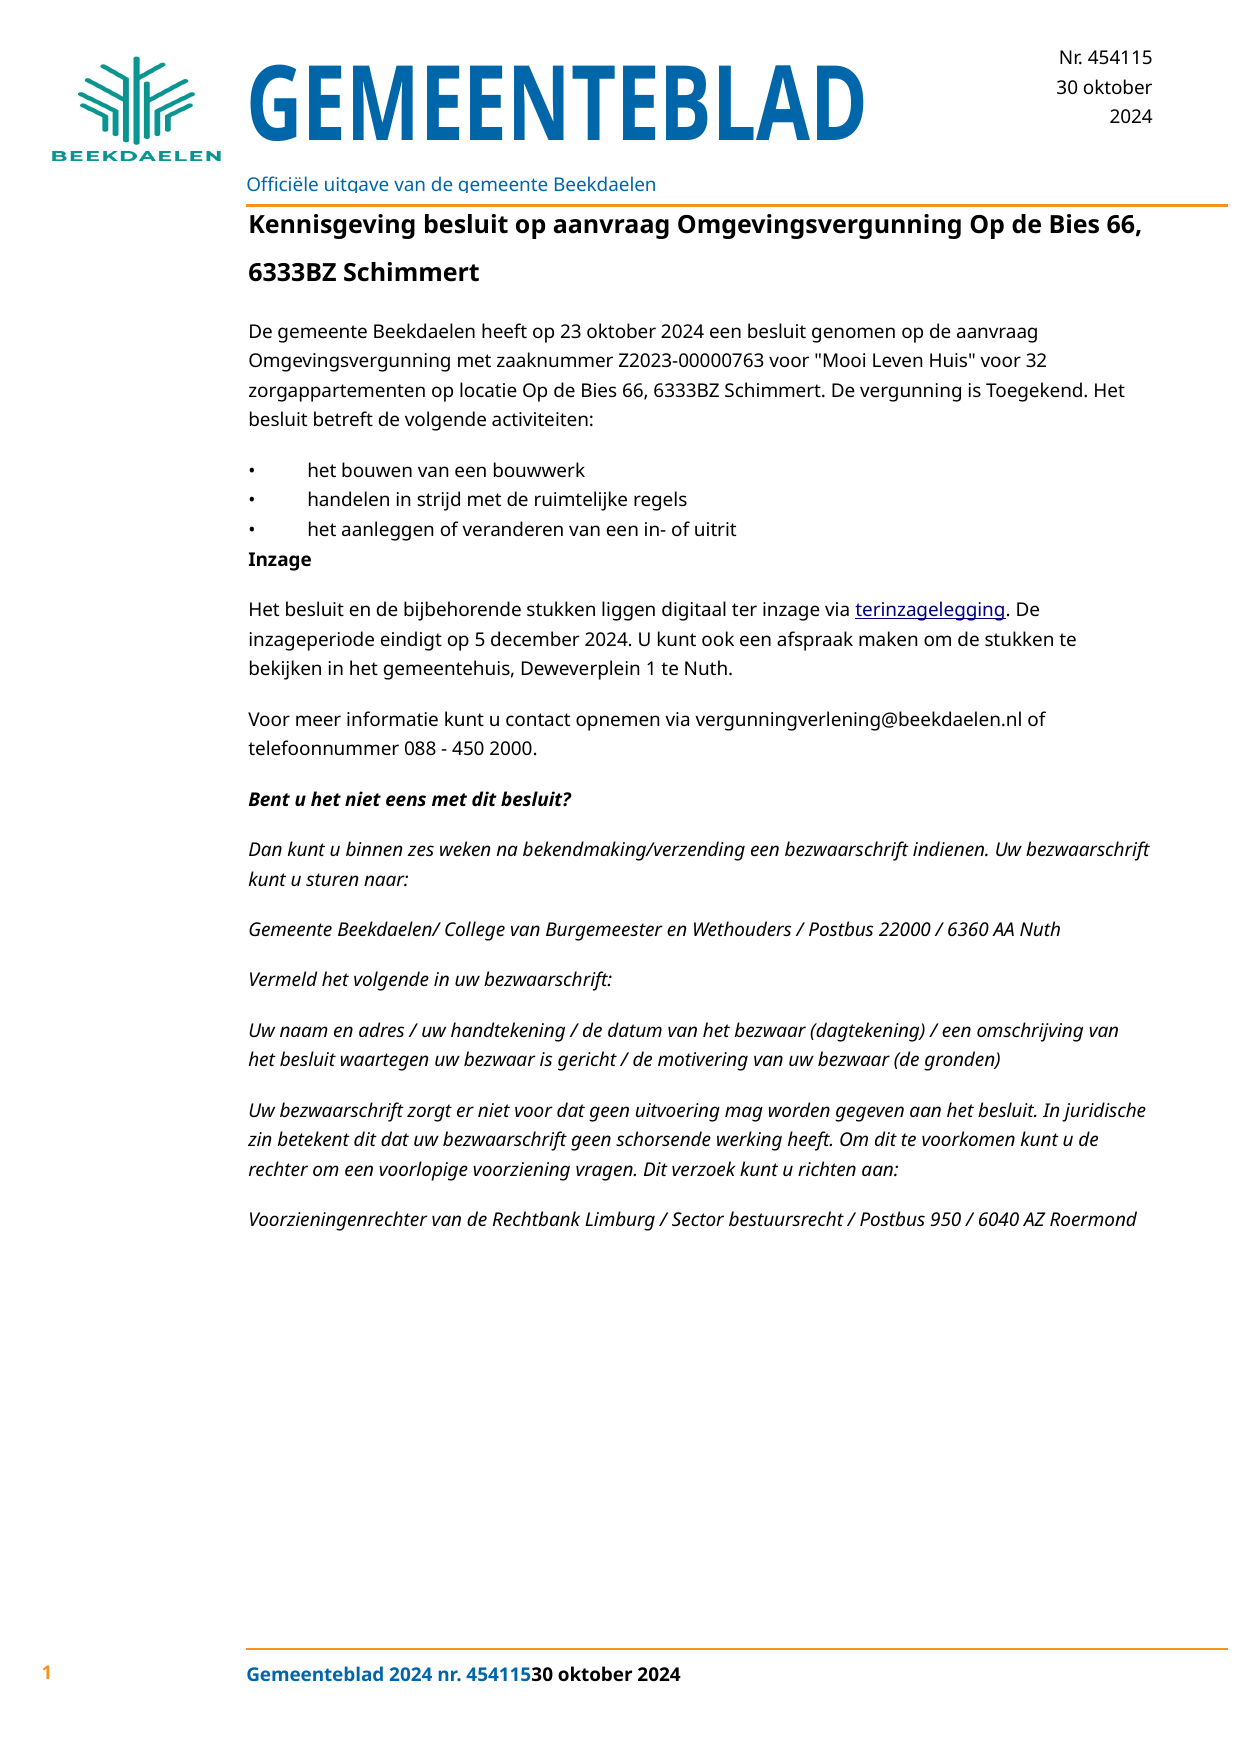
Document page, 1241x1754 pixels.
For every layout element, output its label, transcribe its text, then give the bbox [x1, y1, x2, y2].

text Gemeente Beekdaelen/ College van Burgemeester en Wethouders / Postbus 22000 / 6360 AA Nuth [248, 916, 1152, 942]
text Voor meer informatie kunt u contact opnemen via vergunningverlening@beekdaelen.nl of telefoonnummer 088 - 450 2000. [248, 706, 1152, 761]
text Voorzieningenrechter van de Rechtbank Limburg / Sector bestuursrecht / Postbus 950 / 6040 AZ Roermond [248, 1207, 1152, 1232]
text Dan kunt u binnen zes weken na bekendmaking/verzending een bezwaarschrift indienen. Uw bezwaarschrift kunt u sturen naar: [248, 836, 1152, 892]
text Vermeld het volgende in uw bezwaarschrift: [248, 967, 1152, 992]
picture [41, 47, 231, 172]
text De gemeente Beekdaelen heeft op 23 oktober 2024 een besluit genomen op de aanvraag Omgevingsvergunning met zaaknummer Z2023-00000763 voor "Mooi Leven Huis" voor 32 zorgappartementen op locatie Op de Bies 66, 6333BZ Schimmert. De vergunning is Toegekend. Het besluit betreft de volgende activiteiten: [248, 318, 1152, 432]
text Kennisgeving besluit op aanvraag Omgevingsvergunning Op de Bies 66, 6333BZ Schimmert [248, 207, 1152, 288]
list handelen in strijd met de ruimtelijke regels [248, 487, 1152, 512]
text Bent u het niet eens met dit besluit? [248, 786, 1152, 812]
list het bouwen van een bouwwerk [248, 457, 1152, 483]
text Uw naam en adres / uw handtekening / de datum van het bezwaar (dagtekening) / een omschrijving van het besluit waartegen uw bezwaar is gericht / de motivering van uw bezwaar (de gronden) [248, 1017, 1152, 1072]
text Uw bezwaarschrift zorgt er niet voor dat geen uitvoering mag worden gegeven aan het besluit. In juridische zin betekent dit dat uw bezwaarschrift geen schorsende werking heeft. Om dit te voorkomen kunt u de rechter om een voorlopige voorziening vragen. Dit verzoek kunt u richten aan: [248, 1097, 1152, 1182]
list het aanleggen of veranderen van een in- of uitrit [248, 516, 1152, 542]
text Het besluit en de bijbehorende stukken liggen digitaal ter inzage via terinzagelegging. De inzageperiode eindigt op 5 december 2024. U kunt ook een afspraak maken om de stukken te bekijken in het gemeentehuis, Deweverplein 1 te Nuth. [248, 596, 1152, 681]
text Inzage [248, 546, 1152, 572]
